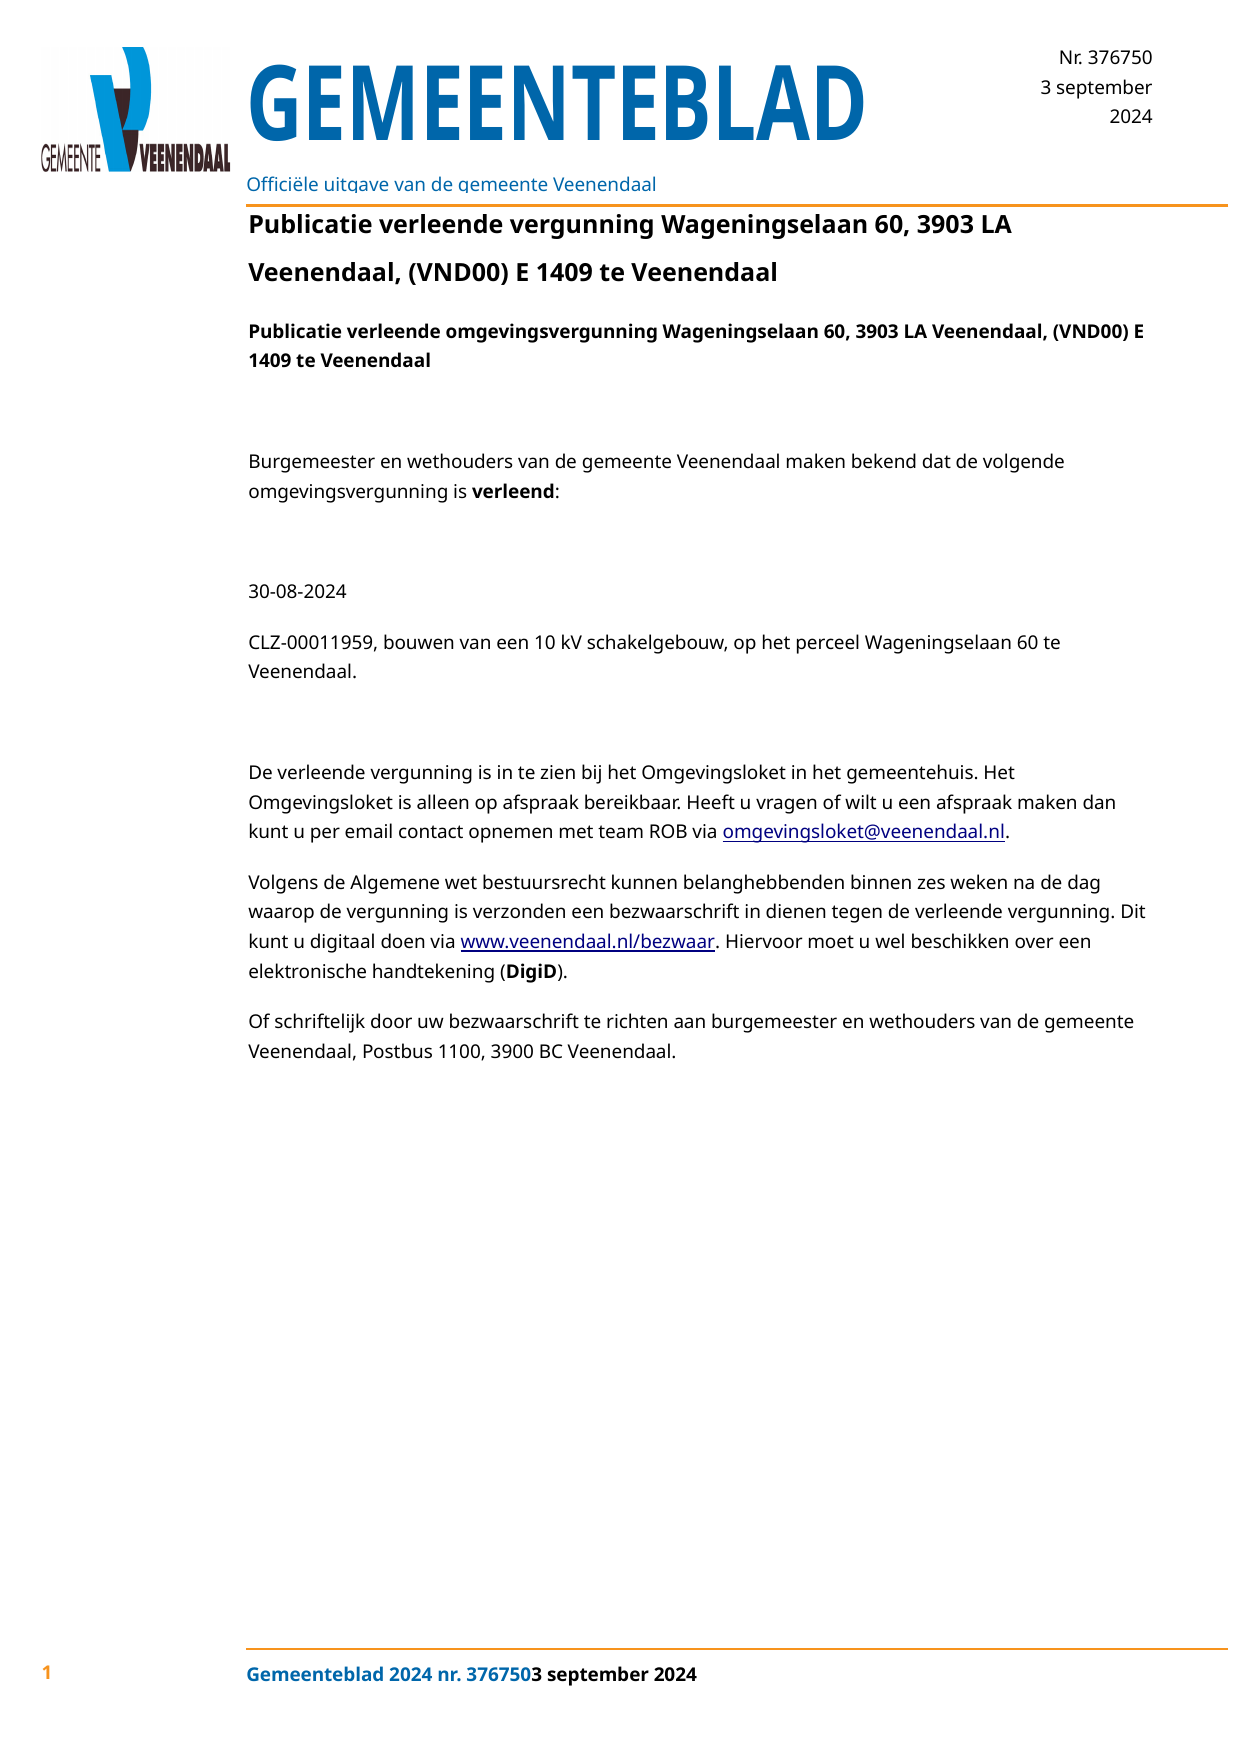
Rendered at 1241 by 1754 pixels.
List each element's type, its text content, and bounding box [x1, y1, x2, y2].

text 30-08-2024 [248, 579, 1152, 604]
text De verleende vergunning is in te zien bij het Omgevingsloket in het gemeentehuis. Het Omgevingsloket is alleen op afspraak bereikbaar. Heeft u vragen of wilt u een afspraak maken dan kunt u per email contact opnemen met team ROB via omgevingsloket@veenendaal.nl. [248, 759, 1152, 844]
picture [41, 47, 130, 172]
text Publicatie verleende omgevingsvergunning Wageningselaan 60, 3903 LA Veenendaal, (VND00) E 1409 te Veenendaal [248, 318, 1152, 373]
text Of schriftelijk door uw bezwaarschrift te richten aan burgemeester en wethouders van de gemeente Veenendaal, Postbus 1100, 3900 BC Veenendaal. [248, 1008, 1152, 1064]
text CLZ-00011959, bouwen van een 10 kV schakelgebouw, op het perceel Wageningselaan 60 te Veenendaal. [248, 629, 1152, 684]
text Volgens de Algemene wet bestuursrecht kunnen belanghebbenden binnen zes weken na de dag waarop de vergunning is verzonden een bezwaarschrift in dienen tegen de verleende vergunning. Dit kunt u digitaal doen via www.veenendaal.nl/bezwaar. Hiervoor moet u wel beschikken over een elektronische handtekening (DigiD). [248, 869, 1152, 984]
text Burgemeester en wethouders van de gemeente Veenendaal maken bekend dat de volgende omgevingsvergunning is verleend: [248, 448, 1152, 504]
picture [123, 47, 231, 172]
text Publicatie verleende vergunning Wageningselaan 60, 3903 LA Veenendaal, (VND00) E 1409 te Veenendaal [248, 207, 1152, 288]
